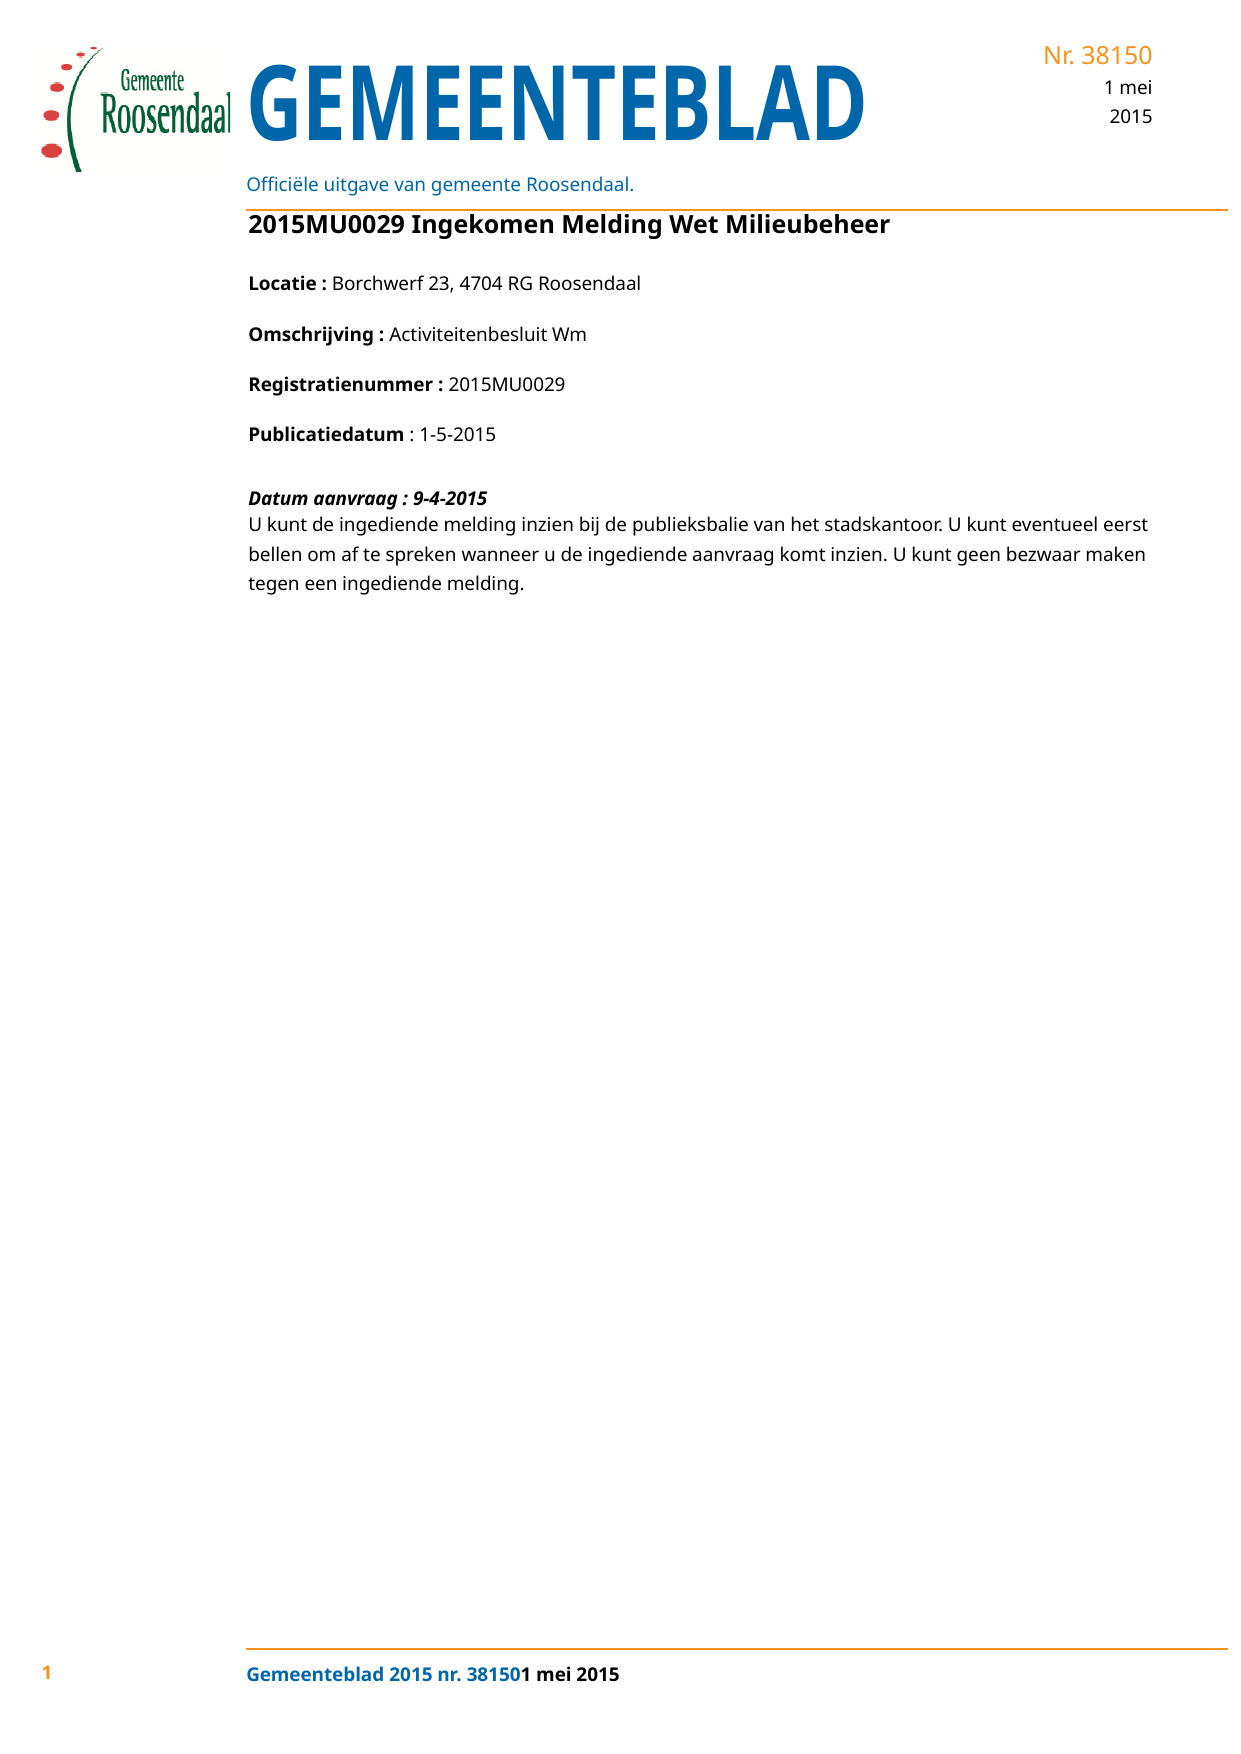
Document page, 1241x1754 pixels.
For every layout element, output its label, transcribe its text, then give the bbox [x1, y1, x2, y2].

text Omschrijving : Activiteitenbesluit Wm [248, 321, 1152, 346]
text U kunt de ingediende melding inzien bij de publieksbalie van het stadskantoor. U kunt eventueel eerst bellen om af te spreken wanneer u de ingediende aanvraag komt inzien. U kunt geen bezwaar maken tegen een ingediende melding. [248, 511, 1152, 596]
text Publicatiedatum : 1-5-2015 [248, 422, 1152, 447]
text Datum aanvraag : 9-4-2015 [248, 486, 1152, 511]
text Registratienummer : 2015MU0029 [248, 371, 1152, 397]
text Locatie : Borchwerf 23, 4704 RG Roosendaal [248, 270, 1152, 296]
picture [41, 47, 231, 172]
text 2015MU0029 Ingekomen Melding Wet Milieubeheer [248, 211, 1152, 241]
